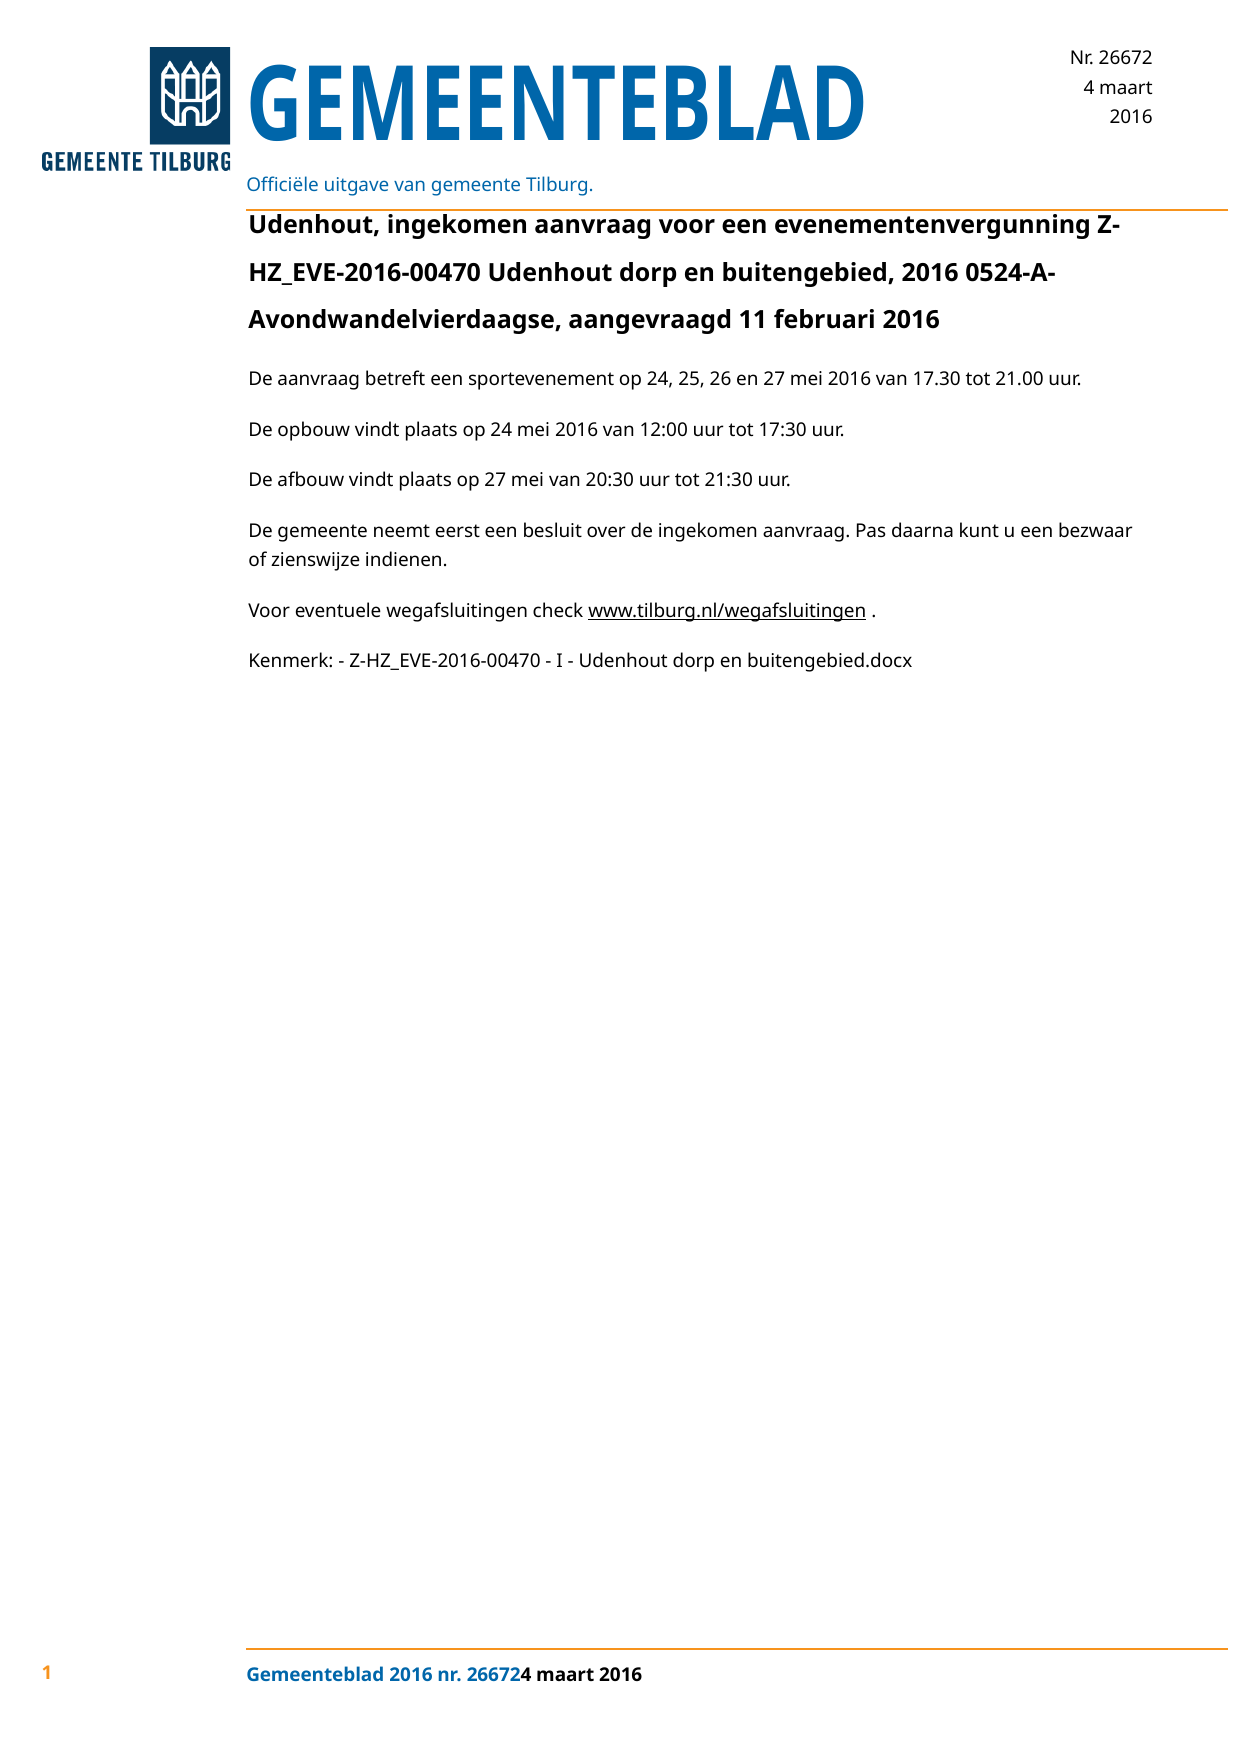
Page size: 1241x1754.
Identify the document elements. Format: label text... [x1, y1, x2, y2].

text Udenhout, ingekomen aanvraag voor een evenementenvergunning Z-HZ_EVE-2016-00470 Udenhout dorp en buitengebied, 2016 0524-A-Avondwandelvierdaagse, aangevraagd 11 februari 2016 [248, 211, 1152, 336]
text Voor eventuele wegafsluitingen check www.tilburg.nl/wegafsluitingen . [248, 597, 1152, 622]
text De aanvraag betreft een sportevenement op 24, 25, 26 en 27 mei 2016 van 17.30 tot 21.00 uur. [248, 366, 1152, 391]
text De opbouw vindt plaats op 24 mei 2016 van 12:00 uur tot 17:30 uur. [248, 416, 1152, 442]
picture [41, 47, 231, 172]
text Kenmerk: - Z-HZ_EVE-2016-00470 - I - Udenhout dorp en buitengebied.docx [248, 647, 1152, 673]
text De gemeente neemt eerst een besluit over de ingekomen aanvraag. Pas daarna kunt u een bezwaar of zienswijze indienen. [248, 517, 1152, 572]
text De afbouw vindt plaats op 27 mei van 20:30 uur tot 21:30 uur. [248, 466, 1152, 492]
